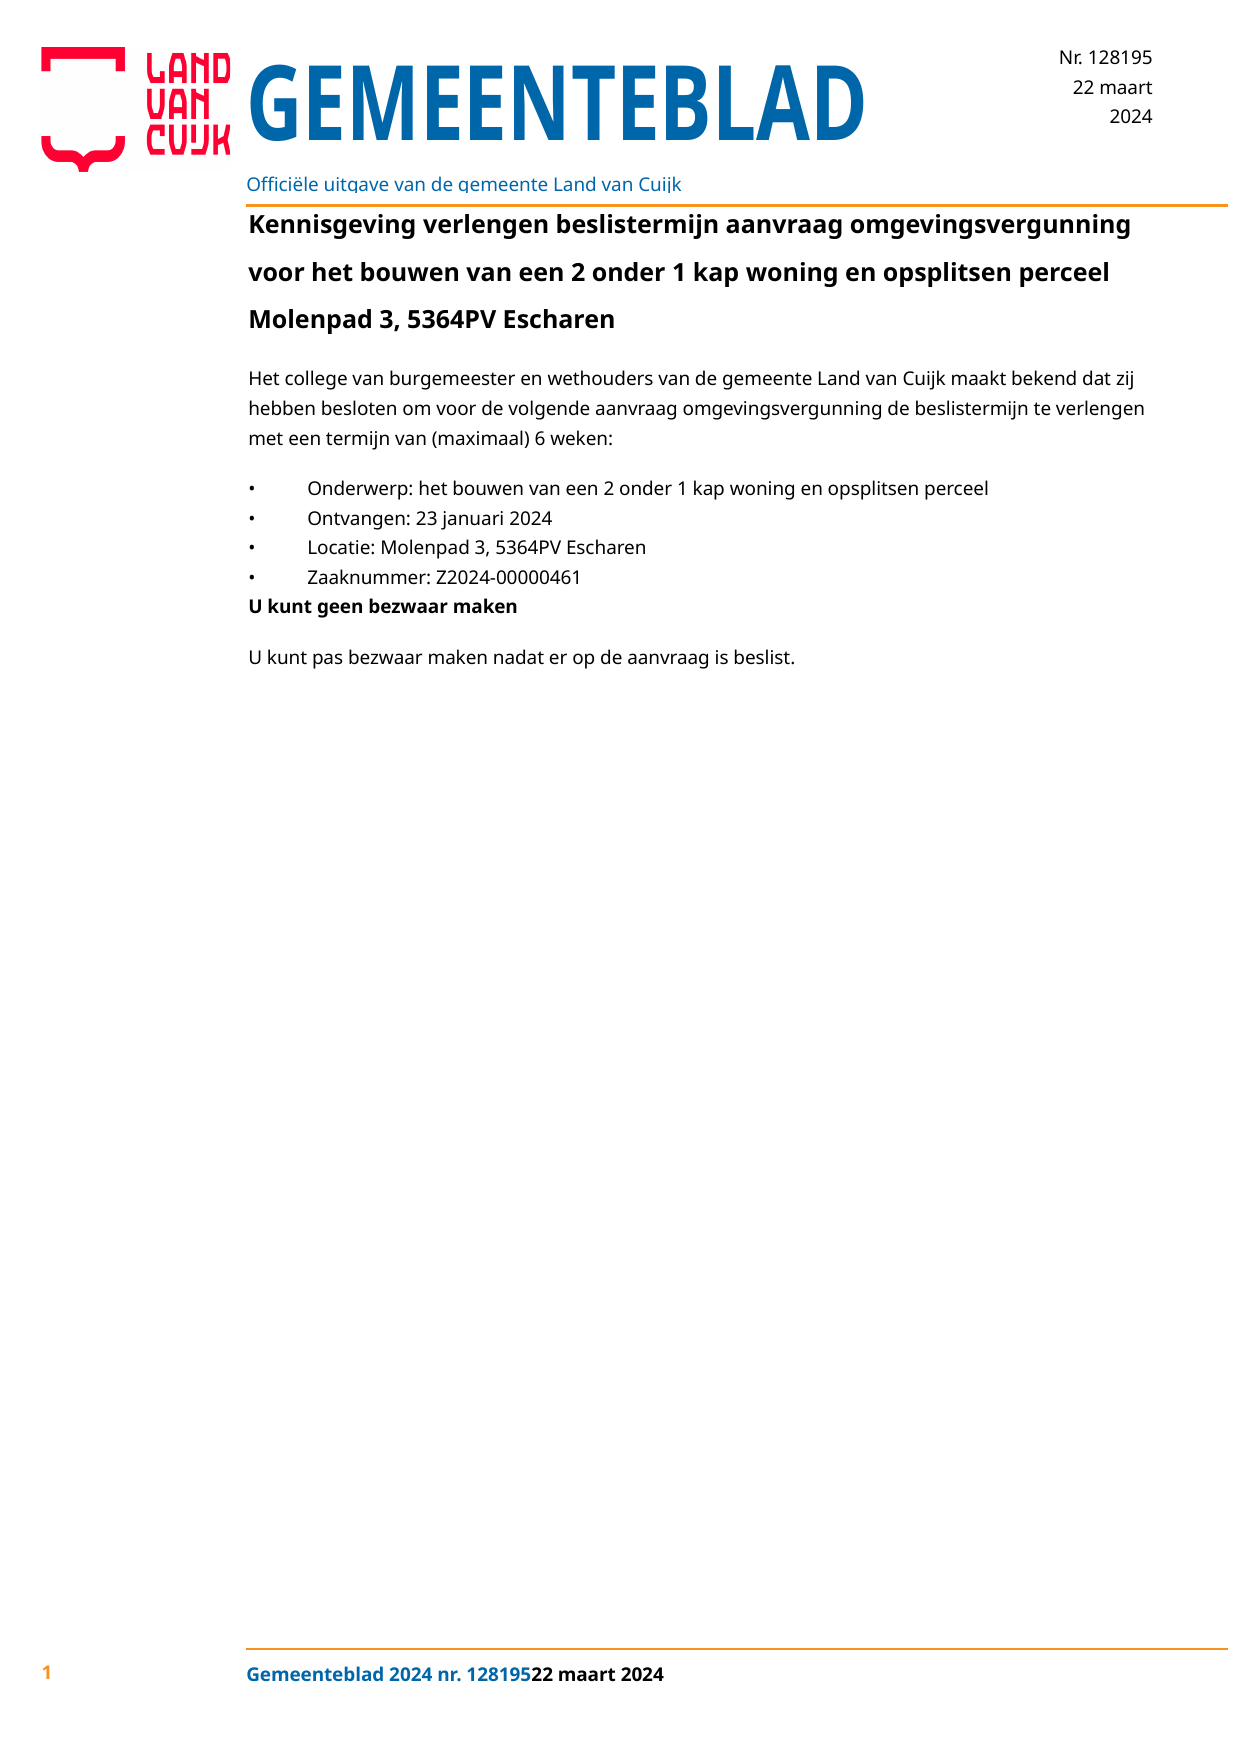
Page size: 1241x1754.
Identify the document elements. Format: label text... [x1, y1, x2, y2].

text U kunt pas bezwaar maken nadat er op de aanvraag is beslist. [248, 644, 1152, 669]
text U kunt geen bezwaar maken [248, 593, 1152, 619]
list Zaaknummer: Z2024-00000461 [248, 564, 1152, 589]
picture [41, 47, 231, 172]
text Kennisgeving verlengen beslistermijn aanvraag omgevingsvergunning voor het bouwen van een 2 onder 1 kap woning en opsplitsen perceel Molenpad 3, 5364PV Escharen [248, 207, 1152, 336]
list Ontvangen: 23 januari 2024 [248, 505, 1152, 530]
text Het college van burgemeester en wethouders van de gemeente Land van Cuijk maakt bekend dat zij hebben besloten om voor de volgende aanvraag omgevingsvergunning de beslistermijn te verlengen met een termijn van (maximaal) 6 weken: [248, 366, 1152, 450]
list Locatie: Molenpad 3, 5364PV Escharen [248, 534, 1152, 560]
list Onderwerp: het bouwen van een 2 onder 1 kap woning en opsplitsen perceel [248, 475, 1152, 501]
